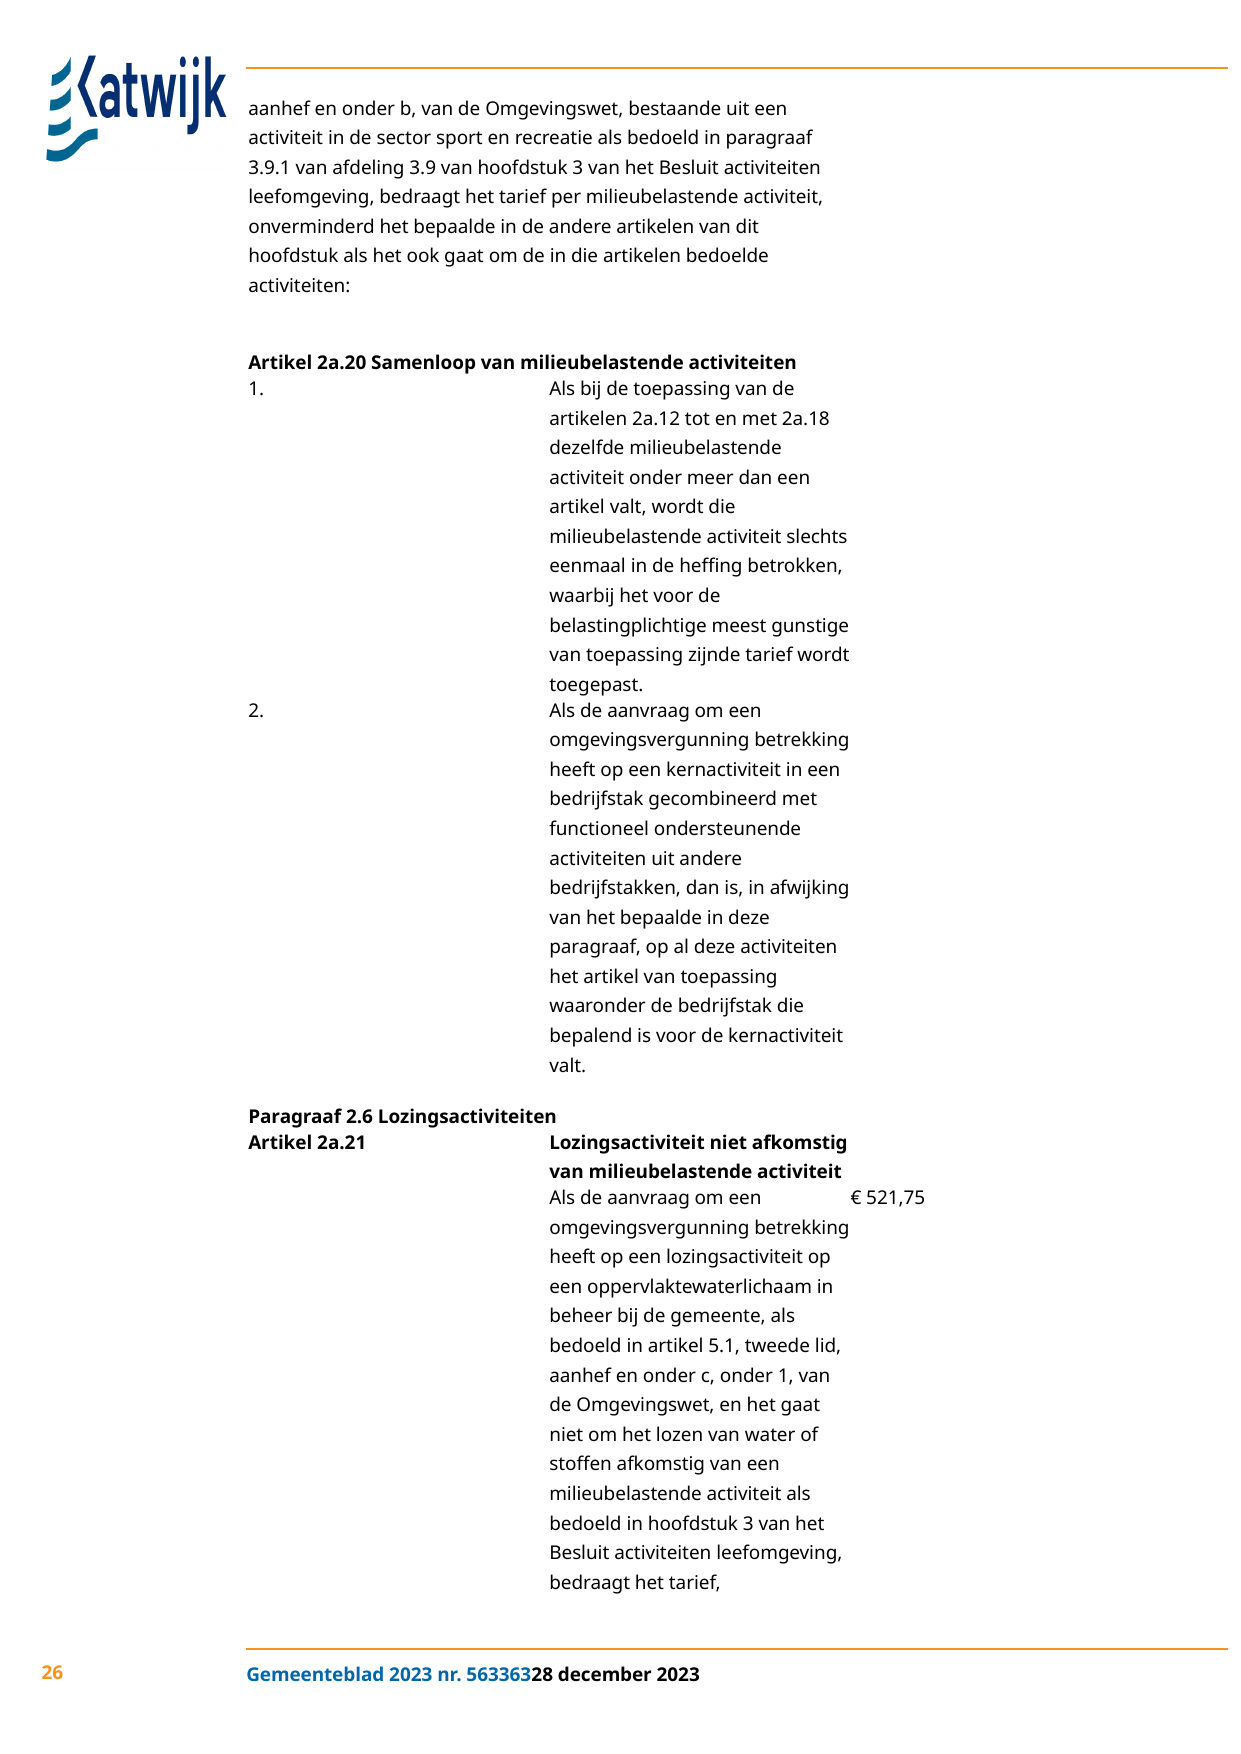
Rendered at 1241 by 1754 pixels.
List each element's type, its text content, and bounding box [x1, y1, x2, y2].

table_cell 1. [248, 375, 549, 697]
table_cell [850, 375, 1152, 697]
table_cell [850, 350, 1152, 375]
table_cell Als de aanvraag om een omgevingsvergunning betrekking heeft op een kernactiviteit in een bedrijfstak gecombineerd met functioneel ondersteunende activiteiten uit andere bedrijfstakken, dan is, in afwijking van het bepaalde in deze paragraaf, op al deze activiteiten het artikel van toepassing waaronder de bedrijfstak die bepalend is voor de kernactiviteit valt. [549, 697, 850, 1077]
table_cell [850, 1103, 1152, 1129]
table_cell [850, 1078, 1152, 1103]
table_cell [248, 1184, 549, 1594]
table_cell [248, 324, 850, 349]
table_cell [850, 95, 1152, 298]
table_cell Artikel 2a.20 Samenloop van milieubelastende activiteiten [248, 350, 850, 375]
table_cell [850, 697, 1152, 1077]
table_cell Als de aanvraag om een omgevingsvergunning betrekking heeft op een lozingsactiviteit op een oppervlaktewaterlichaam in beheer bij de gemeente, als bedoeld in artikel 5.1, tweede lid, aanhef en onder c, onder 1, van de Omgevingswet, en het gaat niet om het lozen van water of stoffen afkomstig van een milieubelastende activiteit als bedoeld in hoofdstuk 3 van het Besluit activiteiten leefomgeving, bedraagt het tarief, [549, 1184, 850, 1594]
table_cell [248, 298, 850, 324]
table_cell [850, 298, 1152, 324]
table_cell [850, 324, 1152, 349]
table_cell [850, 1129, 1152, 1184]
table_cell aanhef en onder b, van de Omgevingswet, bestaande uit een activiteit in de sector sport en recreatie als bedoeld in paragraaf 3.9.1 van afdeling 3.9 van hoofdstuk 3 van het Besluit activiteiten leefomgeving, bedraagt het tarief per milieubelastende activiteit, onverminderd het bepaalde in de andere artikelen van dit hoofdstuk als het ook gaat om de in die artikelen bedoelde activiteiten: [248, 95, 850, 298]
table_cell Paragraaf 2.6 Lozingsactiviteiten [248, 1103, 850, 1129]
table_cell Als bij de toepassing van de artikelen 2a.12 tot en met 2a.18 dezelfde milieubelastende activiteit onder meer dan een artikel valt, wordt die milieubelastende activiteit slechts eenmaal in de heffing betrokken, waarbij het voor de belastingplichtige meest gunstige van toepassing zijnde tarief wordt toegepast. [549, 375, 850, 697]
table_cell 2. [248, 697, 549, 1077]
table_cell Artikel 2a.21 [248, 1129, 549, 1184]
table_cell € 521,75 [850, 1184, 1152, 1594]
table_cell [248, 1078, 850, 1103]
table_cell Lozingsactiviteit niet afkomstig van milieubelastende activiteit [549, 1129, 850, 1184]
picture [41, 47, 231, 172]
